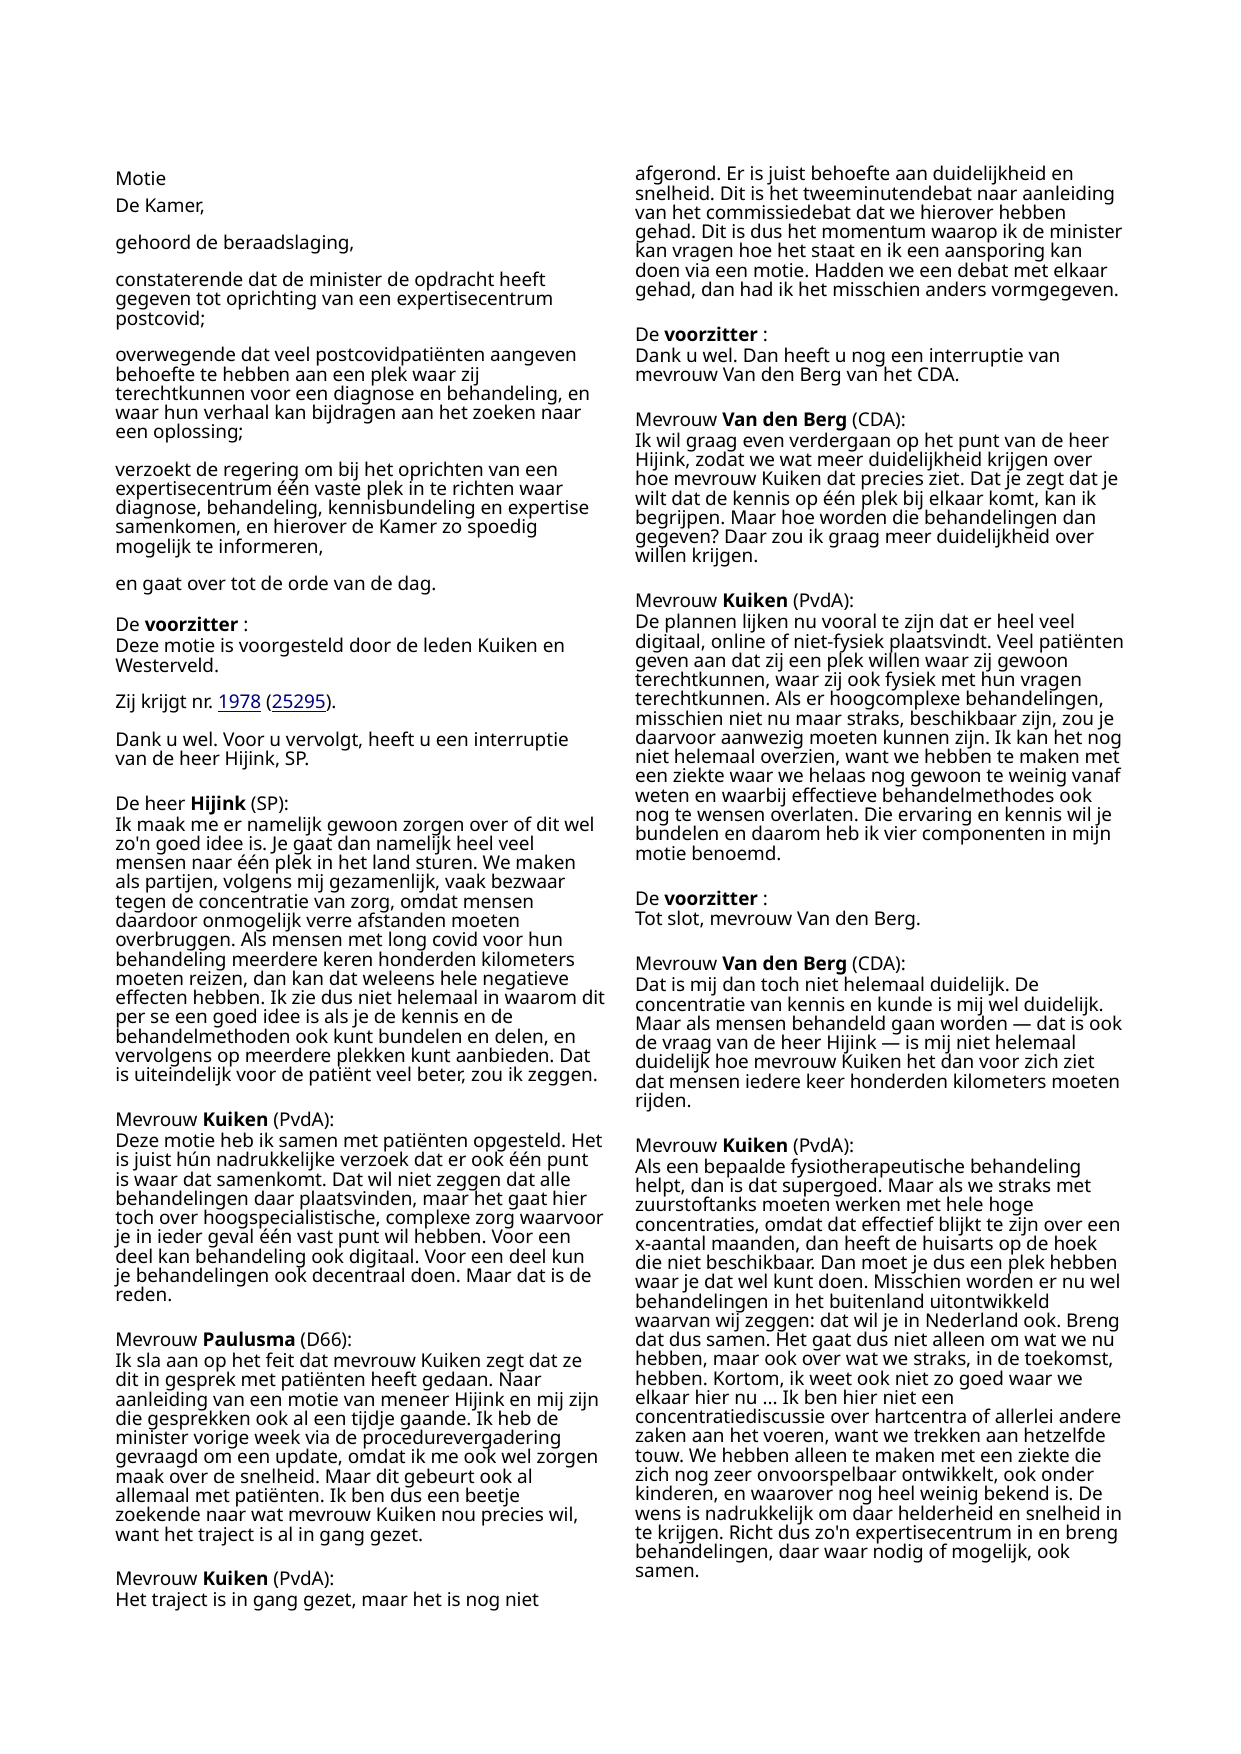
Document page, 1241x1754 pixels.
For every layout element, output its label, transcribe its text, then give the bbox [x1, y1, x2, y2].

text overwegende dat veel postcovidpatiënten aangeven behoefte te hebben aan een plek waar zij terechtkunnen voor een diagnose en behandeling, en waar hun verhaal kan bijdragen aan het zoeken naar een oplossing; [115, 346, 605, 443]
text Mevrouw Van den Berg (CDA): [635, 406, 1125, 432]
text Het traject is in gang gezet, maar het is nog niet [115, 1591, 605, 1611]
text Mevrouw Paulusma (D66): [115, 1326, 605, 1352]
text Dank u wel. Dan heeft u nog een interruptie van mevrouw Van den Berg van het CDA. [635, 347, 1125, 385]
text De heer Hijink (SP): [115, 790, 605, 816]
text Zij krijgt nr. 1978 (25295). [115, 693, 605, 713]
text De voorzitter : [635, 885, 1125, 910]
text Deze motie heb ik samen met patiënten opgesteld. Het is juist hún nadrukkelijke verzoek dat er ook één punt is waar dat samenkomt. Dat wil niet zeggen dat alle behandelingen daar plaatsvinden, maar het gaat hier toch over hoogspecialistische, complexe zorg waarvoor je in ieder geval één vast punt wil hebben. Voor een deel kan behandeling ook digitaal. Voor een deel kun je behandelingen ook decentraal doen. Maar dat is de reden. [115, 1132, 605, 1306]
text Ik maak me er namelijk gewoon zorgen over of dit wel zo'n goed idee is. Je gaat dan namelijk heel veel mensen naar één plek in het land sturen. We maken als partijen, volgens mij gezamenlijk, vaak bezwaar tegen de concentratie van zorg, omdat mensen daardoor onmogelijk verre afstanden moeten overbruggen. Als mensen met long covid voor hun behandeling meerdere keren honderden kilometers moeten reizen, dan kan dat weleens hele negatieve effecten hebben. Ik zie dus niet helemaal in waarom dit per se een goed idee is als je de kennis en de behandelmethoden ook kunt bundelen en delen, en vervolgens op meerdere plekken kunt aanbieden. Dat is uiteindelijk voor de patiënt veel beter, zou ik zeggen. [115, 816, 605, 1086]
text Tot slot, mevrouw Van den Berg. [635, 910, 1125, 930]
text Mevrouw Kuiken (PvdA): [115, 1106, 605, 1132]
text De voorzitter : [635, 321, 1125, 347]
text Dank u wel. Voor u vervolgt, heeft u een interruptie van de heer Hijink, SP. [115, 731, 605, 769]
text De Kamer, [115, 197, 605, 216]
text gehoord de beraadslaging, [115, 234, 605, 253]
text verzoekt de regering om bij het oprichten van een expertisecentrum één vaste plek in te richten waar diagnose, behandeling, kennisbundeling en expertise samenkomen, en hierover de Kamer zo spoedig mogelijk te informeren, [115, 461, 605, 557]
text Ik wil graag even verdergaan op het punt van de heer Hijink, zodat we wat meer duidelijkheid krijgen over hoe mevrouw Kuiken dat precies ziet. Dat je zegt dat je wilt dat de kennis op één plek bij elkaar komt, kan ik begrijpen. Maar hoe worden die behandelingen dan gegeven? Daar zou ik graag meer duidelijkheid over willen krijgen. [635, 432, 1125, 567]
text De voorzitter : [115, 612, 605, 637]
text Als een bepaalde fysiotherapeutische behandeling helpt, dan is dat supergoed. Maar als we straks met zuurstoftanks moeten werken met hele hoge concentraties, omdat dat effectief blijkt te zijn over een x-aantal maanden, dan heeft de huisarts op de hoek die niet beschikbaar. Dan moet je dus een plek hebben waar je dat wel kunt doen. Misschien worden er nu wel behandelingen in het buitenland uitontwikkeld waarvan wij zeggen: dat wil je in Nederland ook. Breng dat dus samen. Het gaat dus niet alleen om wat we nu hebben, maar ook over wat we straks, in de toekomst, hebben. Kortom, ik weet ook niet zo goed waar we elkaar hier nu ... Ik ben hier niet een concentratiediscussie over hartcentra of allerlei andere zaken aan het voeren, want we trekken aan hetzelfde touw. We hebben alleen te maken met een ziekte die zich nog zeer onvoorspelbaar ontwikkelt, ook onder kinderen, en waarover nog heel weinig bekend is. De wens is nadrukkelijk om daar helderheid en snelheid in te krijgen. Richt dus zo'n expertisecentrum in en breng behandelingen, daar waar nodig of mogelijk, ook samen. [635, 1158, 1125, 1582]
text Ik sla aan op het feit dat mevrouw Kuiken zegt dat ze dit in gesprek met patiënten heeft gedaan. Naar aanleiding van een motie van meneer Hijink en mij zijn die gesprekken ook al een tijdje gaande. Ik heb de minister vorige week via de procedurevergadering gevraagd om een update, omdat ik me ook wel zorgen maak over de snelheid. Maar dit gebeurt ook al allemaal met patiënten. Ik ben dus een beetje zoekende naar wat mevrouw Kuiken nou precies wil, want het traject is al in gang gezet. [115, 1352, 605, 1545]
text Mevrouw Kuiken (PvdA): [115, 1566, 605, 1591]
text Mevrouw Kuiken (PvdA): [635, 588, 1125, 613]
text Mevrouw Kuiken (PvdA): [635, 1132, 1125, 1158]
text Mevrouw Van den Berg (CDA): [635, 951, 1125, 976]
text Motie [115, 165, 605, 191]
text constaterende dat de minister de opdracht heeft gegeven tot oprichting van een expertisecentrum postcovid; [115, 271, 605, 329]
text De plannen lijken nu vooral te zijn dat er heel veel digitaal, online of niet-fysiek plaatsvindt. Veel patiënten geven aan dat zij een plek willen waar zij gewoon terechtkunnen, waar zij ook fysiek met hun vragen terechtkunnen. Als er hoogcomplexe behandelingen, misschien niet nu maar straks, beschikbaar zijn, zou je daarvoor aanwezig moeten kunnen zijn. Ik kan het nog niet helemaal overzien, want we hebben te maken met een ziekte waar we helaas nog gewoon te weinig vanaf weten en waarbij effectieve behandelmethodes ook nog te wensen overlaten. Die ervaring en kennis wil je bundelen en daarom heb ik vier componenten in mijn motie benoemd. [635, 613, 1125, 864]
text Deze motie is voorgesteld door de leden Kuiken en Westerveld. [115, 637, 605, 676]
text afgerond. Er is juist behoefte aan duidelijkheid en snelheid. Dit is het tweeminutendebat naar aanleiding van het commissiedebat dat we hierover hebben gehad. Dit is dus het momentum waarop ik de minister kan vragen hoe het staat en ik een aansporing kan doen via een motie. Hadden we een debat met elkaar gehad, dan had ik het misschien anders vormgegeven. [635, 165, 1125, 300]
text Dat is mij dan toch niet helemaal duidelijk. De concentratie van kennis en kunde is mij wel duidelijk. Maar als mensen behandeld gaan worden — dat is ook de vraag van de heer Hijink — is mij niet helemaal duidelijk hoe mevrouw Kuiken het dan voor zich ziet dat mensen iedere keer honderden kilometers moeten rijden. [635, 976, 1125, 1111]
text en gaat over tot de orde van de dag. [115, 574, 605, 594]
